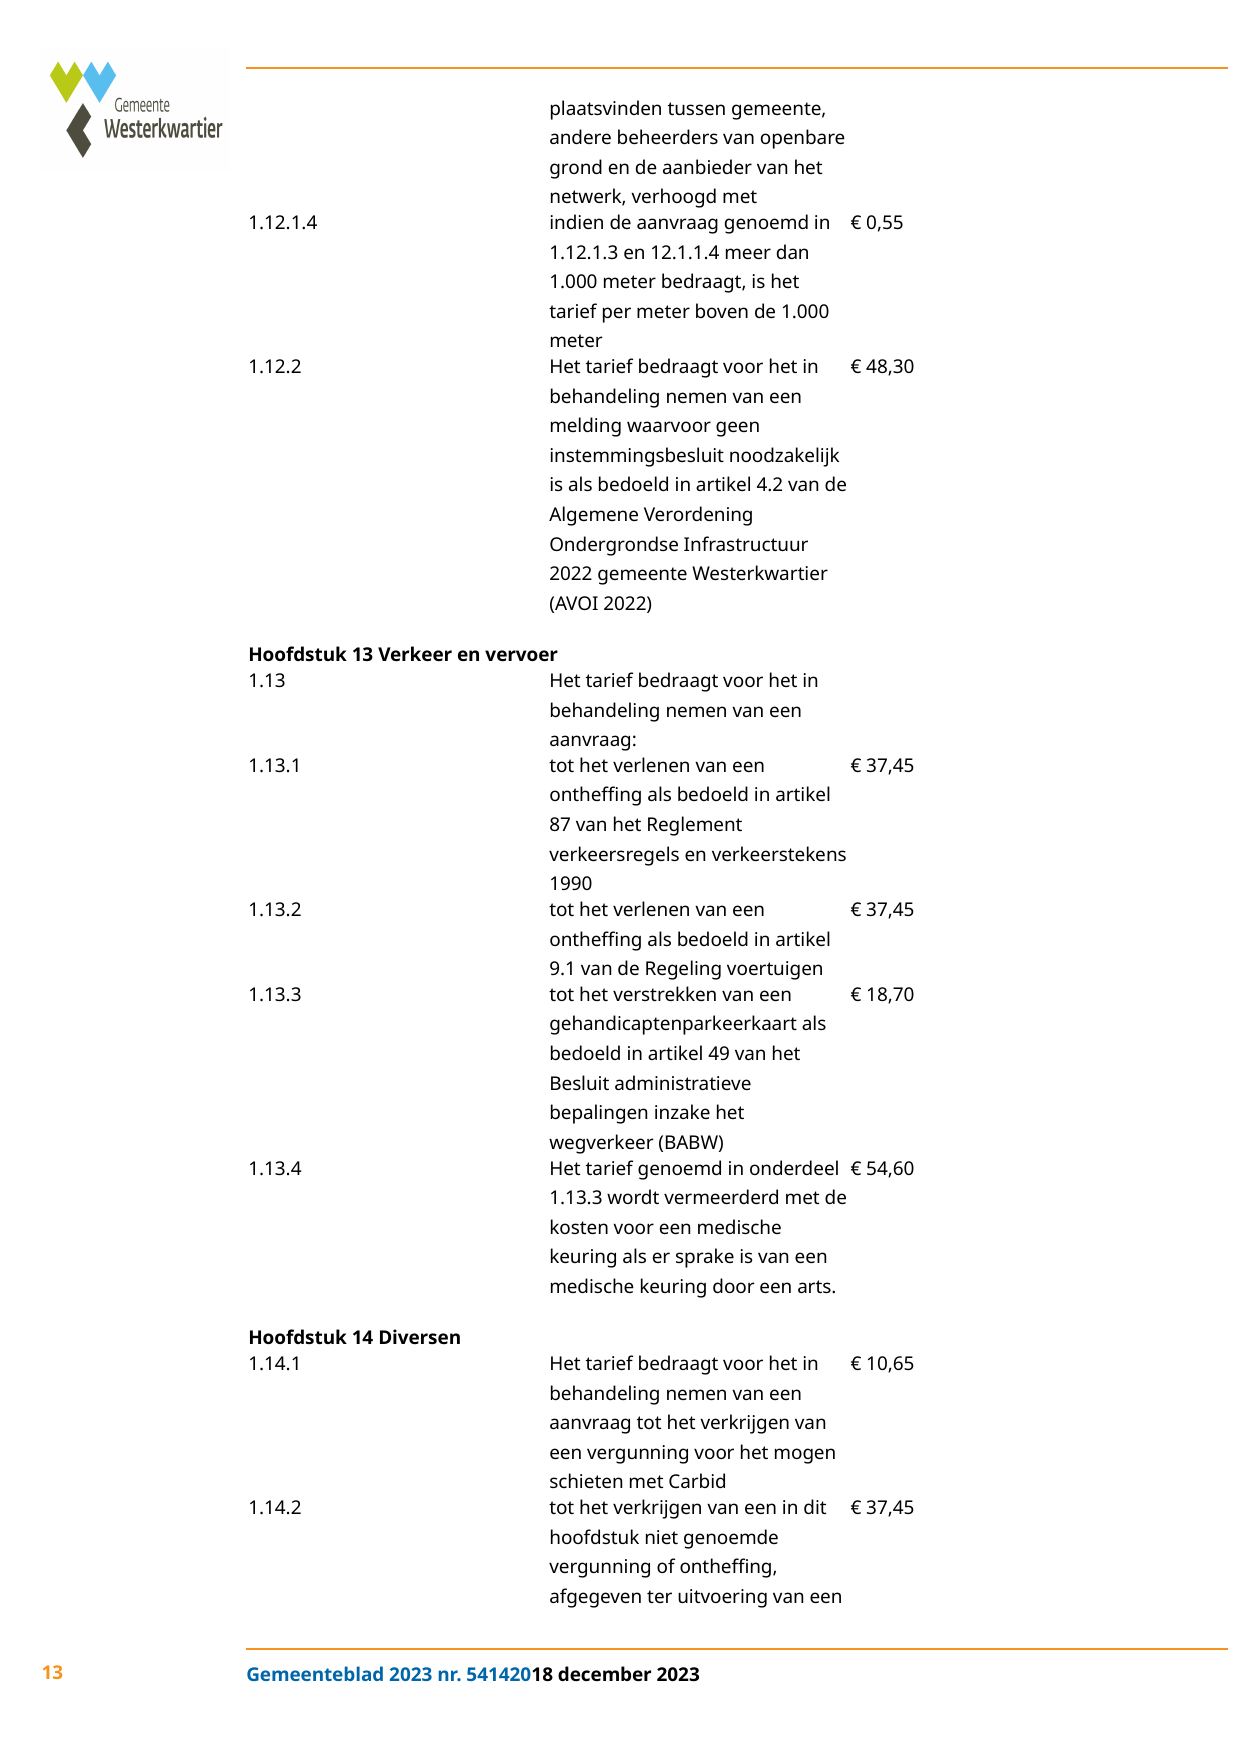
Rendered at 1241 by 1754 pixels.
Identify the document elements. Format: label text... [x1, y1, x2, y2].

table_cell plaatsvinden tussen gemeente, andere beheerders van openbare grond en de aanbieder van het netwerk, verhoogd met [549, 95, 850, 209]
table_cell € 37,45 [850, 896, 1152, 981]
table_cell [549, 1299, 850, 1324]
table_cell 1.13.4 [248, 1155, 549, 1299]
table_cell 1.13.1 [248, 752, 549, 896]
table_cell € 37,45 [850, 752, 1152, 896]
table_cell 1.14.1 [248, 1350, 549, 1494]
table_cell Hoofdstuk 13 Verkeer en vervoer [248, 641, 850, 667]
table_cell tot het verlenen van een ontheffing als bedoeld in artikel 87 van het Reglement verkeersregels en verkeerstekens 1990 [549, 752, 850, 896]
table_cell [850, 95, 1152, 209]
table_cell 1.12.2 [248, 353, 549, 616]
table_cell 1.12.1.4 [248, 209, 549, 353]
table_cell tot het verstrekken van een gehandicaptenparkeerkaart als bedoeld in artikel 49 van het Besluit administratieve bepalingen inzake het wegverkeer (BABW) [549, 981, 850, 1155]
table_cell € 48,30 [850, 353, 1152, 616]
table_cell Het tarief bedraagt voor het in behandeling nemen van een aanvraag: [549, 667, 850, 752]
table_cell [549, 616, 850, 641]
table_cell € 37,45 [850, 1494, 1152, 1609]
table_cell [850, 1299, 1152, 1324]
table_cell [850, 641, 1152, 667]
table_cell [248, 616, 549, 641]
table_cell € 10,65 [850, 1350, 1152, 1494]
table_cell [850, 667, 1152, 752]
table_cell 1.13.2 [248, 896, 549, 981]
table_cell 1.14.2 [248, 1494, 549, 1609]
table_cell € 0,55 [850, 209, 1152, 353]
table_cell Hoofdstuk 14 Diversen [248, 1325, 850, 1350]
table_cell 1.13.3 [248, 981, 549, 1155]
table_cell Het tarief genoemd in onderdeel 1.13.3 wordt vermeerderd met de kosten voor een medische keuring als er sprake is van een medische keuring door een arts. [549, 1155, 850, 1299]
table_cell tot het verlenen van een ontheffing als bedoeld in artikel 9.1 van de Regeling voertuigen [549, 896, 850, 981]
table_cell [248, 1299, 549, 1324]
table_cell Het tarief bedraagt voor het in behandeling nemen van een melding waarvoor geen instemmingsbesluit noodzakelijk is als bedoeld in artikel 4.2 van de Algemene Verordening Ondergrondse Infrastructuur 2022 gemeente Westerkwartier (AVOI 2022) [549, 353, 850, 616]
table_cell 1.13 [248, 667, 549, 752]
table_cell [248, 95, 549, 209]
table_cell tot het verkrijgen van een in dit hoofdstuk niet genoemde vergunning of ontheffing, afgegeven ter uitvoering van een [549, 1494, 850, 1609]
table_cell [850, 616, 1152, 641]
table_cell Het tarief bedraagt voor het in behandeling nemen van een aanvraag tot het verkrijgen van een vergunning voor het mogen schieten met Carbid [549, 1350, 850, 1494]
table_cell € 54,60 [850, 1155, 1152, 1299]
table_cell [850, 1325, 1152, 1350]
table_cell indien de aanvraag genoemd in 1.12.1.3 en 12.1.1.4 meer dan 1.000 meter bedraagt, is het tarief per meter boven de 1.000 meter [549, 209, 850, 353]
table_cell € 18,70 [850, 981, 1152, 1155]
picture [41, 47, 231, 172]
